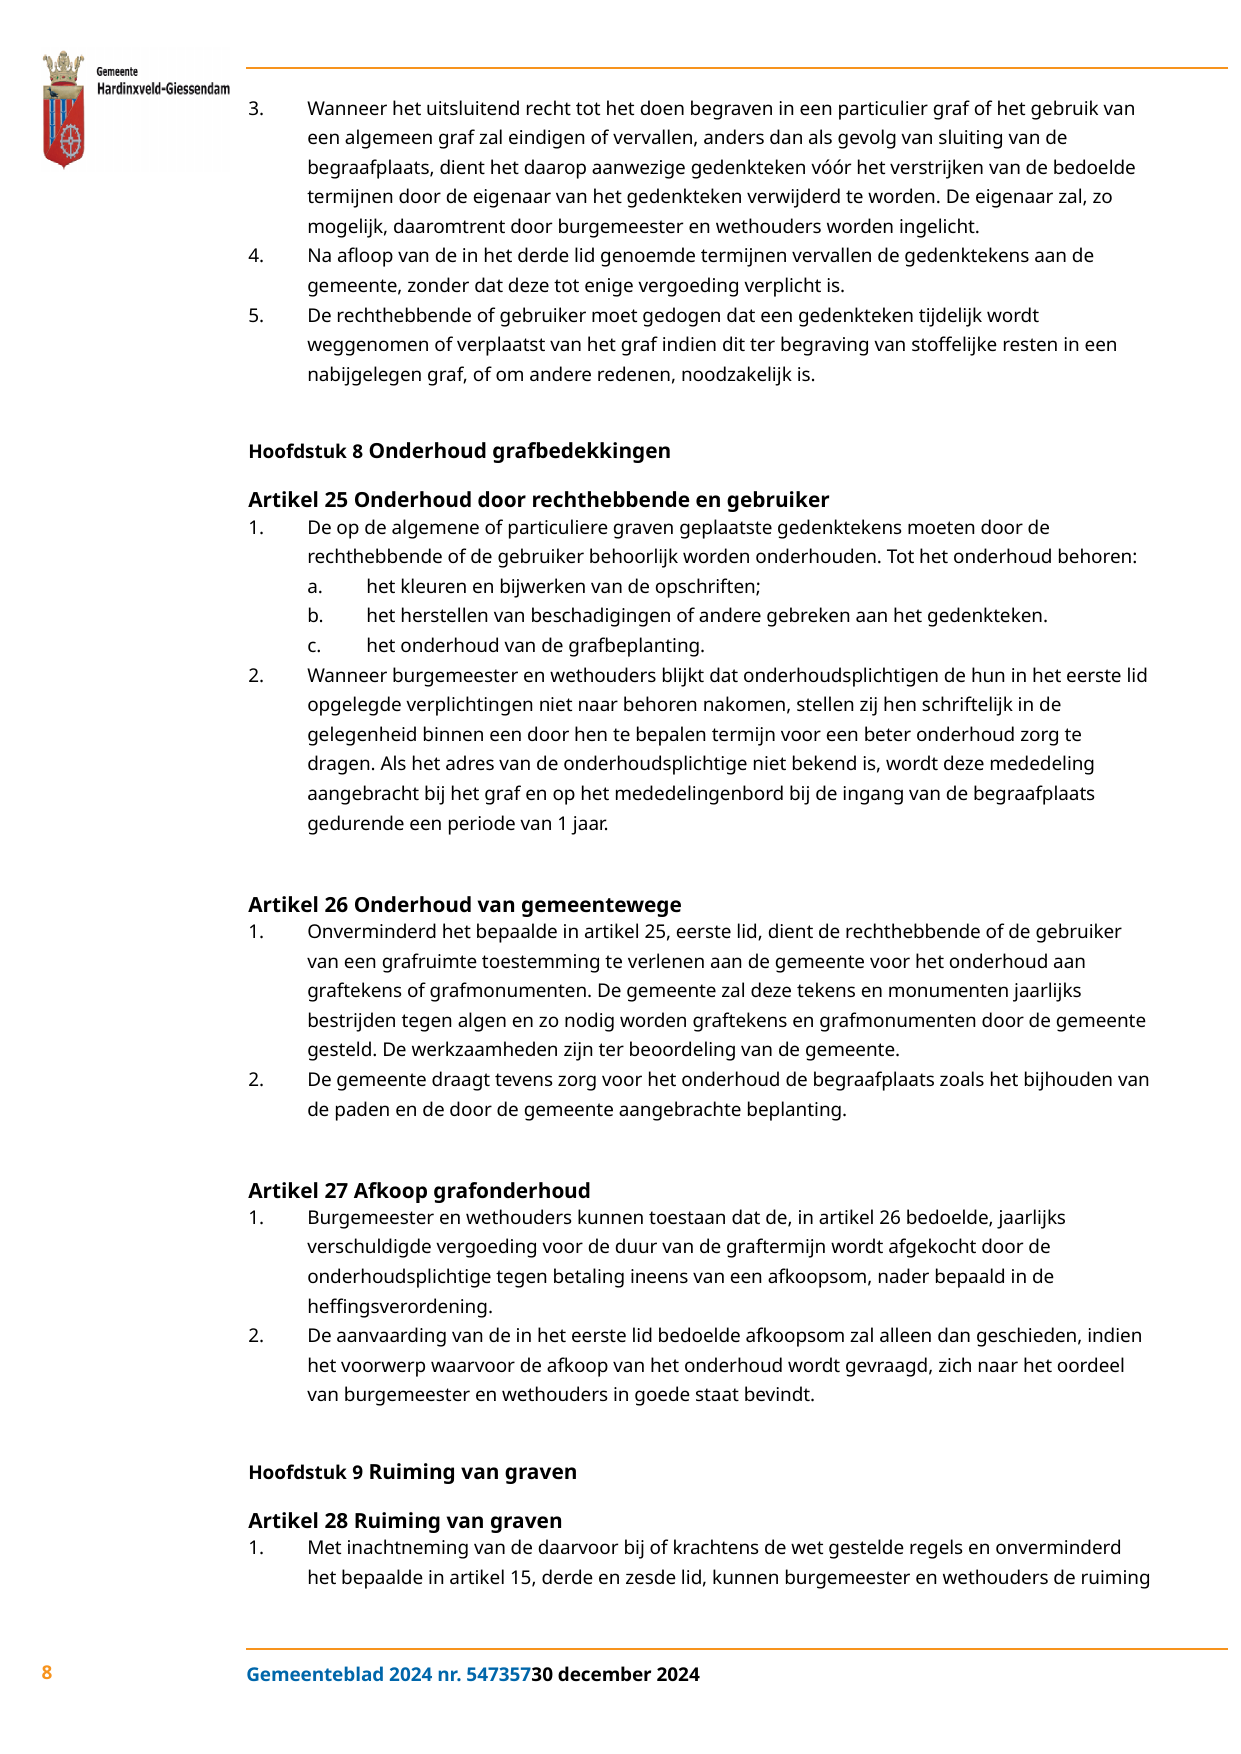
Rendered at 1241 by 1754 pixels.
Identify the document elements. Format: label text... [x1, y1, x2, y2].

picture [41, 47, 231, 172]
list het herstellen van beschadigingen of andere gebreken aan het gedenkteken. [307, 603, 1152, 628]
list De op de algemene of particuliere graven geplaatste gedenktekens moeten door de rechthebbende of de gebruiker behoorlijk worden onderhouden. Tot het onderhoud behoren: [248, 514, 1152, 569]
list De gemeente draagt tevens zorg voor het onderhoud de begraafplaats zoals het bijhouden van de paden en de door de gemeente aangebrachte beplanting. [248, 1066, 1152, 1121]
text Artikel 26 Onderhoud van gemeentewege [248, 890, 1152, 918]
list Onverminderd het bepaalde in artikel 25, eerste lid, dient de rechthebbende of de gebruiker van een grafruimte toestemming te verlenen aan de gemeente voor het onderhoud aan graftekens of grafmonumenten. De gemeente zal deze tekens en monumenten jaarlijks bestrijden tegen algen en zo nodig worden graftekens en grafmonumenten door de gemeente gesteld. De werkzaamheden zijn ter beoordeling van de gemeente. [248, 918, 1152, 1062]
list Na afloop van de in het derde lid genoemde termijnen vervallen de gedenktekens aan de gemeente, zonder dat deze tot enige vergoeding verplicht is. [248, 243, 1152, 298]
list Wanneer burgemeester en wethouders blijkt dat onderhoudsplichtigen de hun in het eerste lid opgelegde verplichtingen niet naar behoren nakomen, stellen zij hen schriftelijk in de gelegenheid binnen een door hen te bepalen termijn voor een beter onderhoud zorg te dragen. Als het adres van de onderhoudsplichtige niet bekend is, wordt deze mededeling aangebracht bij het graf en op het mededelingenbord bij de ingang van de begraafplaats gedurende een periode van 1 jaar. [248, 662, 1152, 836]
list het onderhoud van de grafbeplanting. [307, 632, 1152, 658]
text Artikel 27 Afkoop grafonderhoud [248, 1176, 1152, 1204]
list De rechthebbende of gebruiker moet gedogen dat een gedenkteken tijdelijk wordt weggenomen of verplaatst van het graf indien dit ter begraving van stoffelijke resten in een nabijgelegen graf, of om andere redenen, noodzakelijk is. [248, 302, 1152, 387]
text Artikel 28 Ruiming van graven [248, 1506, 1152, 1534]
list De aanvaarding van de in het eerste lid bedoelde afkoopsom zal alleen dan geschieden, indien het voorwerp waarvoor de afkoop van het onderhoud wordt gevraagd, zich naar het oordeel van burgemeester en wethouders in goede staat bevindt. [248, 1322, 1152, 1407]
text Hoofdstuk 8 Onderhoud grafbedekkingen [248, 436, 1152, 465]
list Burgemeester en wethouders kunnen toestaan dat de, in artikel 26 bedoelde, jaarlijks verschuldigde vergoeding voor de duur van de graftermijn wordt afgekocht door de onderhoudsplichtige tegen betaling ineens van een afkoopsom, nader bepaald in de heffingsverordening. [248, 1204, 1152, 1319]
list Wanneer het uitsluitend recht tot het doen begraven in een particulier graf of het gebruik van een algemeen graf zal eindigen of vervallen, anders dan als gevolg van sluiting van de begraafplaats, dient het daarop aanwezige gedenkteken vóór het verstrijken van de bedoelde termijnen door de eigenaar van het gedenkteken verwijderd te worden. De eigenaar zal, zo mogelijk, daaromtrent door burgemeester en wethouders worden ingelicht. [248, 95, 1152, 239]
text Artikel 25 Onderhoud door rechthebbende en gebruiker [248, 486, 1152, 514]
list Met inachtneming van de daarvoor bij of krachtens de wet gestelde regels en onverminderd het bepaalde in artikel 15, derde en zesde lid, kunnen burgemeester en wethouders de ruiming [248, 1534, 1152, 1590]
text Hoofdstuk 9 Ruiming van graven [248, 1457, 1152, 1485]
list het kleuren en bijwerken van de opschriften; [307, 573, 1152, 599]
